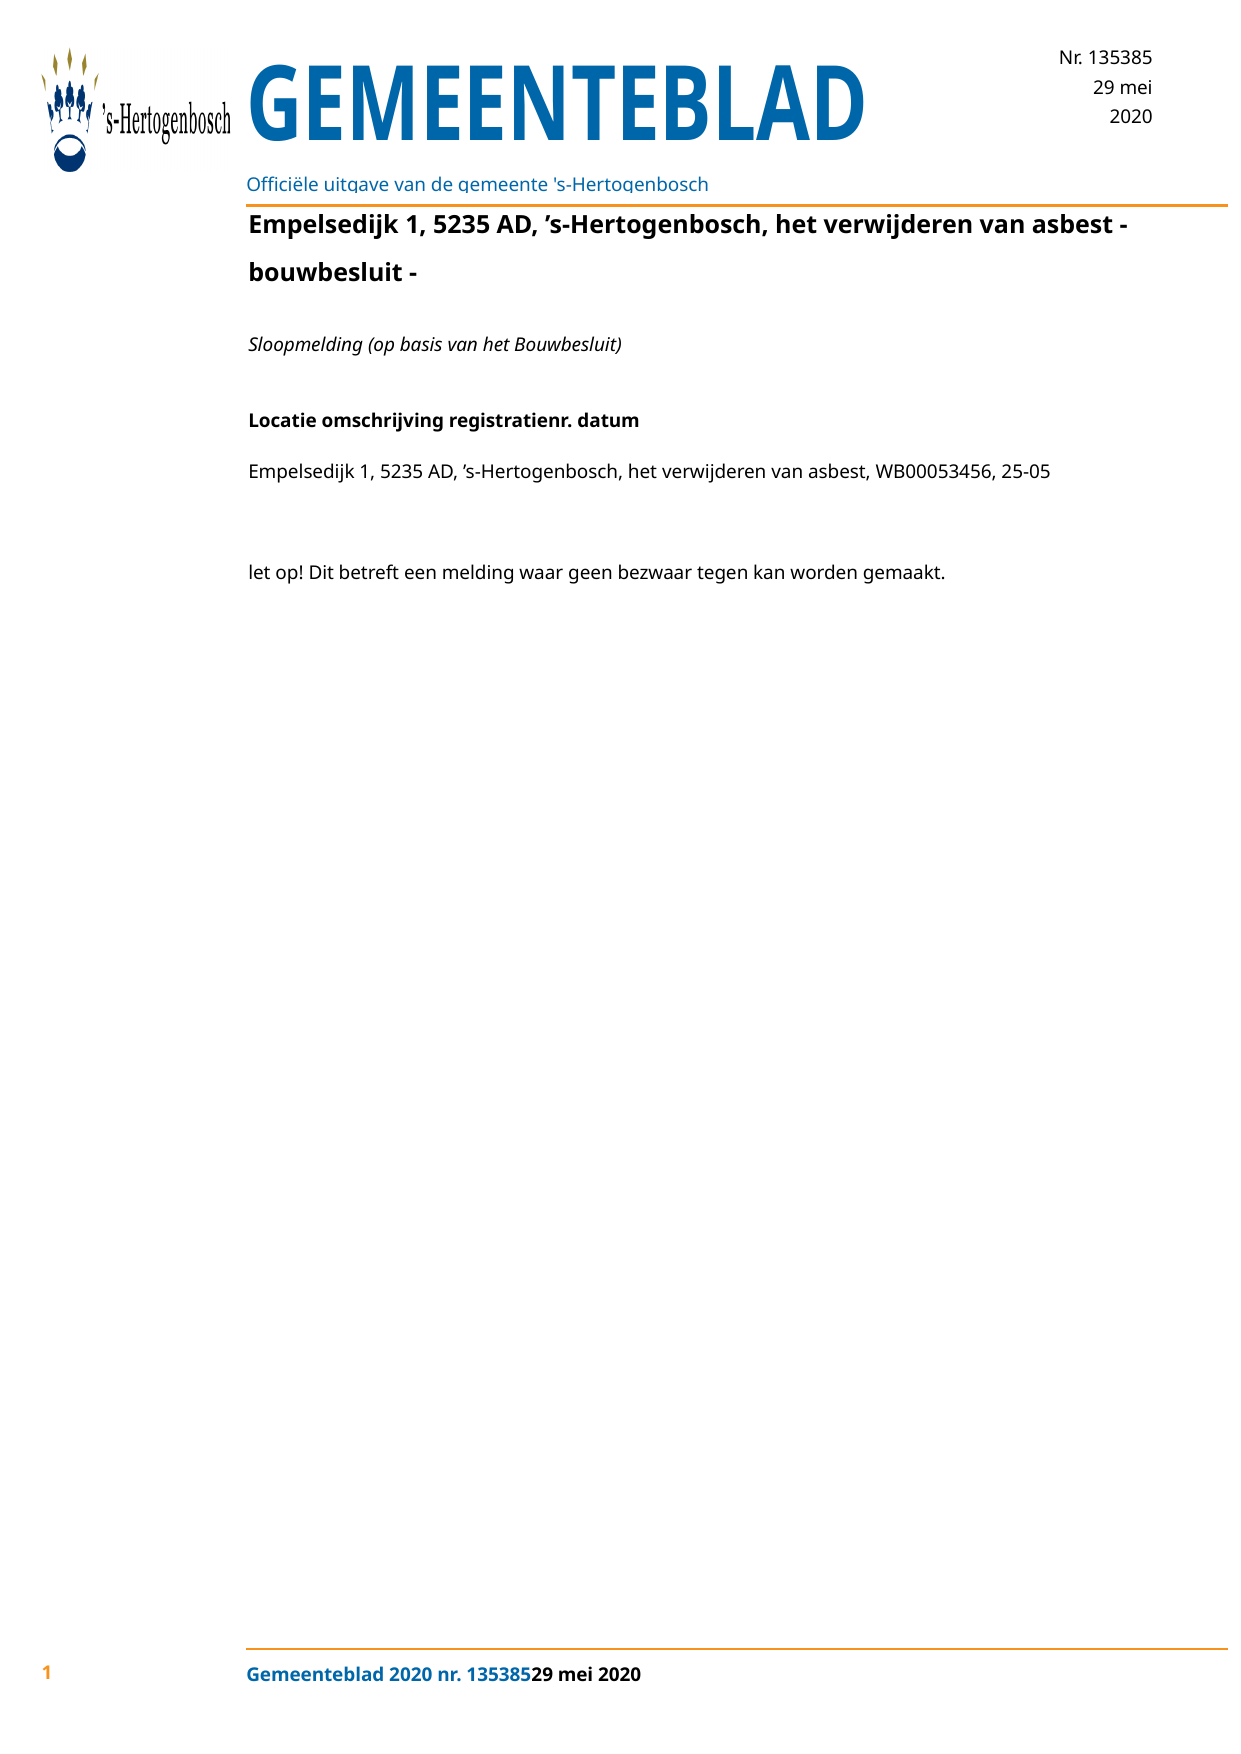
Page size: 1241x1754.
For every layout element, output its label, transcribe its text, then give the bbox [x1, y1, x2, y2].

text Empelsedijk 1, 5235 AD, ’s-Hertogenbosch, het verwijderen van asbest, WB00053456, 25-05 [248, 458, 1152, 484]
text Empelsedijk 1, 5235 AD, ’s-Hertogenbosch, het verwijderen van asbest - bouwbesluit - [248, 207, 1152, 288]
picture [41, 47, 231, 172]
text Sloopmelding (op basis van het Bouwbesluit) [248, 331, 1152, 357]
text let op! Dit betreft een melding waar geen bezwaar tegen kan worden gemaakt. [248, 559, 1152, 584]
text Locatie omschrijving registratienr. datum [248, 408, 1152, 433]
